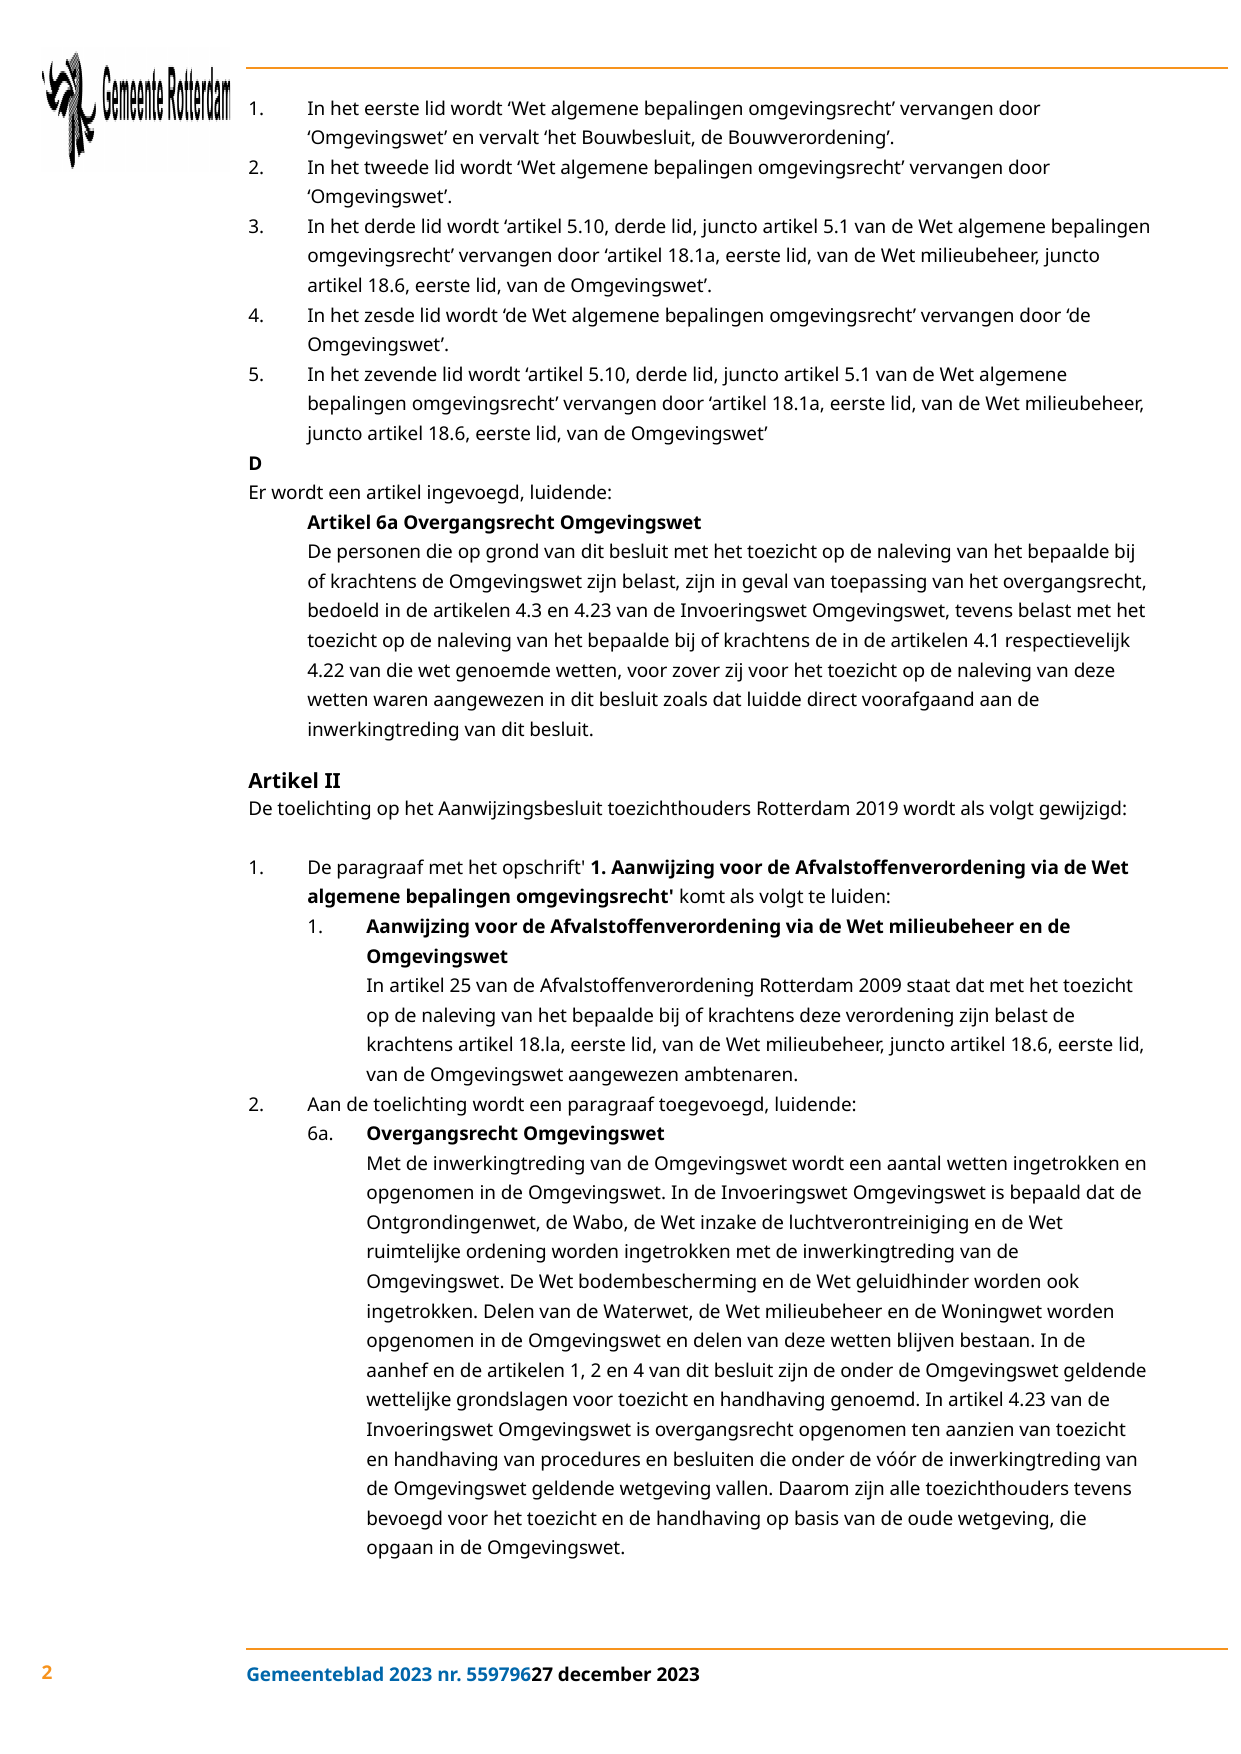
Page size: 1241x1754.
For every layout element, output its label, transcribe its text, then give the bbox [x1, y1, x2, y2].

list In het tweede lid wordt ‘Wet algemene bepalingen omgevingsrecht’ vervangen door ‘Omgevingswet’. [248, 154, 1152, 209]
picture [41, 47, 231, 172]
list In artikel 25 van de Afvalstoffenverordening Rotterdam 2009 staat dat met het toezicht op de naleving van het bepaalde bij of krachtens deze verordening zijn belast de krachtens artikel 18.la, eerste lid, van de Wet milieubeheer, juncto artikel 18.6, eerste lid, van de Omgevingswet aangewezen ambtenaren. [307, 972, 1152, 1087]
list In het eerste lid wordt ‘Wet algemene bepalingen omgevingsrecht’ vervangen door ‘Omgevingswet’ en vervalt ‘het Bouwbesluit, de Bouwverordening’. [248, 95, 1152, 150]
text Er wordt een artikel ingevoegd, luidende: [248, 479, 1152, 505]
text Artikel II [248, 766, 1152, 795]
list In het zevende lid wordt ‘artikel 5.10, derde lid, juncto artikel 5.1 van de Wet algemene bepalingen omgevingsrecht’ vervangen door ‘artikel 18.1a, eerste lid, van de Wet milieubeheer, juncto artikel 18.6, eerste lid, van de Omgevingswet’ [248, 361, 1152, 446]
list In het zesde lid wordt ‘de Wet algemene bepalingen omgevingsrecht’ vervangen door ‘de Omgevingswet’. [248, 302, 1152, 357]
list De personen die op grond van dit besluit met het toezicht op de naleving van het bepaalde bij of krachtens de Omgevingswet zijn belast, zijn in geval van toepassing van het overgangsrecht, bedoeld in de artikelen 4.3 en 4.23 van de Invoeringswet Omgevingswet, tevens belast met het toezicht op de naleving van het bepaalde bij of krachtens de in de artikelen 4.1 respectievelijk 4.22 van die wet genoemde wetten, voor zover zij voor het toezicht op de naleving van deze wetten waren aangewezen in dit besluit zoals dat luidde direct voorafgaand aan de inwerkingtreding van dit besluit. [248, 538, 1152, 742]
list In het derde lid wordt ‘artikel 5.10, derde lid, juncto artikel 5.1 van de Wet algemene bepalingen omgevingsrecht’ vervangen door ‘artikel 18.1a, eerste lid, van de Wet milieubeheer, juncto artikel 18.6, eerste lid, van de Omgevingswet’. [248, 213, 1152, 298]
list Artikel 6a Overgangsrecht Omgevingswet [248, 509, 1152, 535]
list Aan de toelichting wordt een paragraaf toegevoegd, luidende: [248, 1091, 1152, 1116]
list Overgangsrecht Omgevingswet [307, 1120, 1152, 1146]
list Aanwijzing voor de Afvalstoffenverordening via de Wet milieubeheer en de Omgevingswet [307, 913, 1152, 968]
text De toelichting op het Aanwijzingsbesluit toezichthouders Rotterdam 2019 wordt als volgt gewijzigd: [248, 795, 1152, 821]
text D [248, 450, 1152, 476]
list De paragraaf met het opschrift' 1. Aanwijzing voor de Afvalstoffenverordening via de Wet algemene bepalingen omgevingsrecht' komt als volgt te luiden: [248, 854, 1152, 909]
list Met de inwerkingtreding van de Omgevingswet wordt een aantal wetten ingetrokken en opgenomen in de Omgevingswet. In de Invoeringswet Omgevingswet is bepaald dat de Ontgrondingenwet, de Wabo, de Wet inzake de luchtverontreiniging en de Wet ruimtelijke ordening worden ingetrokken met de inwerkingtreding van de Omgevingswet. De Wet bodembescherming en de Wet geluidhinder worden ook ingetrokken. Delen van de Waterwet, de Wet milieubeheer en de Woningwet worden opgenomen in de Omgevingswet en delen van deze wetten blijven bestaan. In de aanhef en de artikelen 1, 2 en 4 van dit besluit zijn de onder de Omgevingswet geldende wettelijke grondslagen voor toezicht en handhaving genoemd. In artikel 4.23 van de Invoeringswet Omgevingswet is overgangsrecht opgenomen ten aanzien van toezicht en handhaving van procedures en besluiten die onder de vóór de inwerkingtreding van de Omgevingswet geldende wetgeving vallen. Daarom zijn alle toezichthouders tevens bevoegd voor het toezicht en de handhaving op basis van de oude wetgeving, die opgaan in de Omgevingswet. [307, 1150, 1152, 1560]
